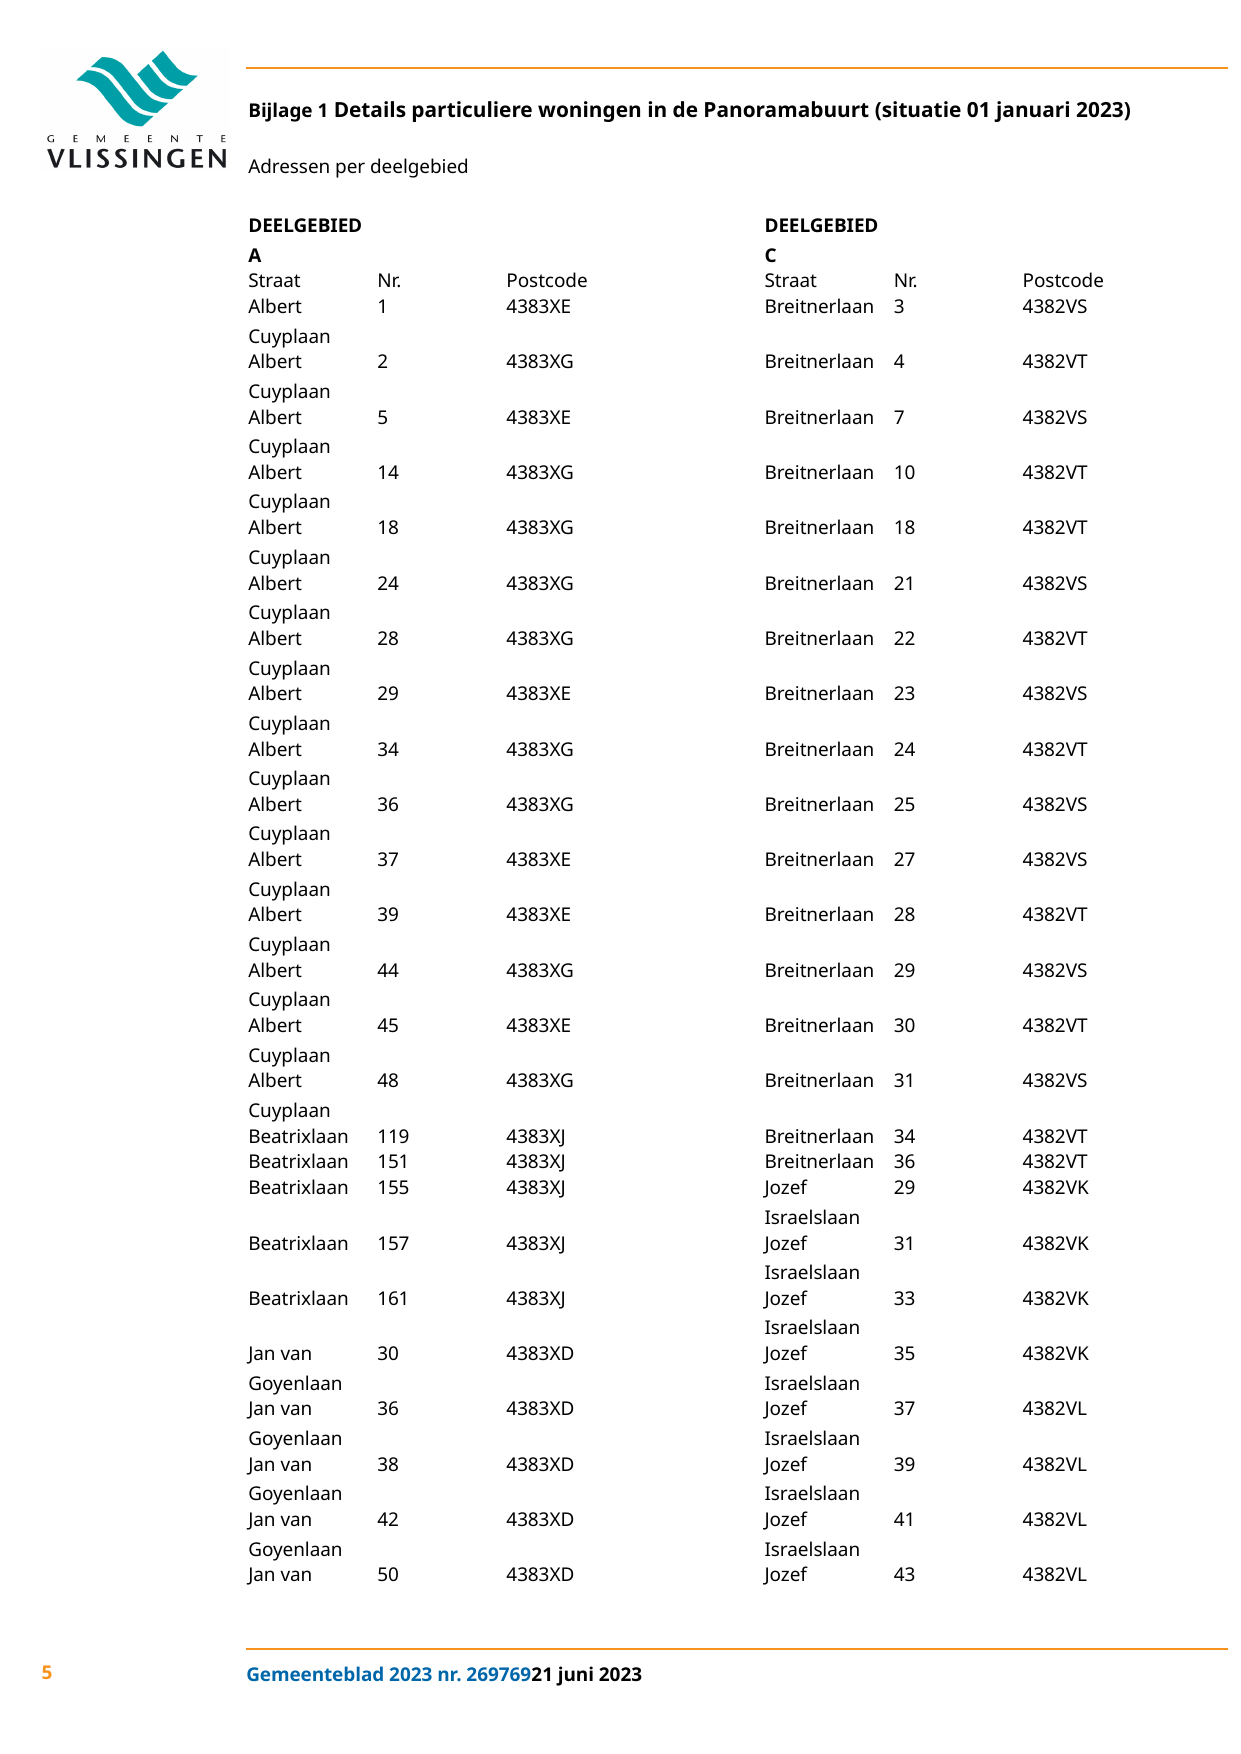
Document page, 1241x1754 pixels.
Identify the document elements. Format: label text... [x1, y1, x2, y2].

table_cell 4382VS [1023, 846, 1152, 902]
table_cell 4383XD [506, 1340, 635, 1396]
table_cell 29 [894, 957, 1022, 1012]
picture [41, 47, 231, 172]
table_header [635, 212, 764, 267]
table_cell 34 [894, 1123, 1022, 1149]
table_cell Beatrixlaan [248, 1174, 377, 1230]
table_cell Breitnerlaan [764, 902, 893, 957]
table_cell [635, 570, 764, 625]
table_cell 4 [894, 349, 1022, 404]
table_cell Jozef Israelslaan [764, 1174, 893, 1230]
table_cell Breitnerlaan [764, 293, 893, 348]
table_cell 4382VT [1023, 902, 1152, 957]
table_cell [635, 1068, 764, 1123]
table_cell 4382VS [1023, 957, 1152, 1012]
table_cell Albert Cuyplaan [248, 1068, 377, 1123]
table_cell 36 [377, 791, 506, 846]
table_cell 39 [894, 1451, 1022, 1506]
table_cell 4382VT [1023, 1123, 1152, 1149]
table_cell 29 [894, 1174, 1022, 1230]
table_cell Albert Cuyplaan [248, 902, 377, 957]
table_cell Jozef Israelslaan [764, 1506, 893, 1562]
table_cell 7 [894, 404, 1022, 459]
table_cell 4382VT [1023, 349, 1152, 404]
table_cell 4383XE [506, 293, 635, 348]
table_cell 18 [377, 515, 506, 570]
table_cell 14 [377, 459, 506, 514]
table_header [894, 212, 1022, 267]
table_cell [635, 736, 764, 791]
table_cell Albert Cuyplaan [248, 459, 377, 514]
table_cell Beatrixlaan [248, 1230, 377, 1285]
table_cell 4382VT [1023, 625, 1152, 680]
table_cell Jan van [248, 1562, 377, 1587]
table_cell 36 [377, 1396, 506, 1451]
table_cell Nr. [377, 268, 506, 293]
table_cell 4383XJ [506, 1149, 635, 1174]
table_cell Jozef Israelslaan [764, 1230, 893, 1285]
table_cell [635, 1230, 764, 1285]
table_cell Breitnerlaan [764, 957, 893, 1012]
table_cell [635, 1396, 764, 1451]
table_cell 4382VL [1023, 1396, 1152, 1451]
table_cell Straat [248, 268, 377, 293]
table_cell Postcode [1023, 268, 1152, 293]
table_cell 4383XE [506, 404, 635, 459]
table_cell 4383XG [506, 459, 635, 514]
table_cell 4383XG [506, 625, 635, 680]
table_cell 155 [377, 1174, 506, 1230]
table_cell [635, 515, 764, 570]
table_cell [635, 1451, 764, 1506]
table_cell 37 [377, 846, 506, 902]
table_cell 4383XD [506, 1451, 635, 1506]
table_cell 4383XG [506, 1068, 635, 1123]
table_cell Albert Cuyplaan [248, 515, 377, 570]
table_cell 33 [894, 1285, 1022, 1340]
table_cell 28 [894, 902, 1022, 957]
table_cell Jozef [764, 1562, 893, 1587]
table_cell [635, 680, 764, 736]
table_cell Beatrixlaan [248, 1285, 377, 1340]
table_cell Breitnerlaan [764, 736, 893, 791]
table_cell Breitnerlaan [764, 1012, 893, 1068]
table_cell 41 [894, 1506, 1022, 1562]
text Adressen per deelgebied [248, 153, 1152, 179]
table_cell Breitnerlaan [764, 680, 893, 736]
table_cell Jan van Goyenlaan [248, 1340, 377, 1396]
table_cell 119 [377, 1123, 506, 1149]
table_cell Breitnerlaan [764, 570, 893, 625]
table_cell 4382VT [1023, 1149, 1152, 1174]
table_cell 23 [894, 680, 1022, 736]
table_cell 4382VT [1023, 1012, 1152, 1068]
table_cell 48 [377, 1068, 506, 1123]
table_cell 44 [377, 957, 506, 1012]
table_cell Breitnerlaan [764, 1123, 893, 1149]
table_cell 4383XE [506, 1012, 635, 1068]
table_cell 5 [377, 404, 506, 459]
table_cell Albert Cuyplaan [248, 1012, 377, 1068]
table_cell 39 [377, 902, 506, 957]
table_cell 4382VS [1023, 791, 1152, 846]
table_cell Breitnerlaan [764, 846, 893, 902]
table_cell 4383XG [506, 570, 635, 625]
table_cell 30 [894, 1012, 1022, 1068]
table_cell Breitnerlaan [764, 459, 893, 514]
table_cell 10 [894, 459, 1022, 514]
table_cell Breitnerlaan [764, 1068, 893, 1123]
table_cell Albert Cuyplaan [248, 293, 377, 348]
table_cell 4383XJ [506, 1230, 635, 1285]
table_cell 4383XJ [506, 1174, 635, 1230]
table_cell Breitnerlaan [764, 625, 893, 680]
table_cell 4382VL [1023, 1506, 1152, 1562]
table_cell 24 [894, 736, 1022, 791]
table_cell 28 [377, 625, 506, 680]
table_cell 24 [377, 570, 506, 625]
table_cell 4383XE [506, 846, 635, 902]
table_cell 2 [377, 349, 506, 404]
table_cell Albert Cuyplaan [248, 570, 377, 625]
table_cell 4382VS [1023, 293, 1152, 348]
table_cell [635, 1340, 764, 1396]
table_cell 29 [377, 680, 506, 736]
table_cell 30 [377, 1340, 506, 1396]
table_cell 4382VS [1023, 1068, 1152, 1123]
table_cell 18 [894, 515, 1022, 570]
table_cell 4383XG [506, 957, 635, 1012]
table_cell 4382VK [1023, 1285, 1152, 1340]
table_cell Breitnerlaan [764, 515, 893, 570]
table_cell 4383XD [506, 1506, 635, 1562]
table_cell 4383XG [506, 349, 635, 404]
table_cell 4382VK [1023, 1230, 1152, 1285]
table_cell [635, 1285, 764, 1340]
table_cell 1 [377, 293, 506, 348]
table_cell 161 [377, 1285, 506, 1340]
table_cell [635, 902, 764, 957]
table_cell 4383XD [506, 1562, 635, 1587]
table_header DEELGEBIED C [764, 212, 893, 267]
table_cell [635, 1149, 764, 1174]
table_cell Nr. [894, 268, 1022, 293]
table_cell 50 [377, 1562, 506, 1587]
table_cell [635, 1012, 764, 1068]
table_cell [635, 791, 764, 846]
table_cell 21 [894, 570, 1022, 625]
table_cell 3 [894, 293, 1022, 348]
table_cell Albert Cuyplaan [248, 625, 377, 680]
text Bijlage 1 Details particuliere woningen in de Panoramabuurt (situatie 01 januari 2023) [248, 95, 1152, 123]
table_cell 45 [377, 1012, 506, 1068]
table_cell 4383XE [506, 680, 635, 736]
table_cell 25 [894, 791, 1022, 846]
table_cell 4382VT [1023, 515, 1152, 570]
table_cell 22 [894, 625, 1022, 680]
table_cell 4383XG [506, 791, 635, 846]
table_cell Breitnerlaan [764, 404, 893, 459]
table_cell Albert Cuyplaan [248, 791, 377, 846]
table_cell 4382VL [1023, 1451, 1152, 1506]
table_cell 4383XE [506, 902, 635, 957]
table_cell Jan van Goyenlaan [248, 1506, 377, 1562]
table_cell 4383XJ [506, 1285, 635, 1340]
table_cell [635, 1123, 764, 1149]
table_cell 4382VS [1023, 404, 1152, 459]
table_cell Jozef Israelslaan [764, 1340, 893, 1396]
table_cell Jozef Israelslaan [764, 1451, 893, 1506]
table_cell [635, 1174, 764, 1230]
table_cell 4382VK [1023, 1174, 1152, 1230]
table_cell 4382VT [1023, 736, 1152, 791]
table_cell 27 [894, 846, 1022, 902]
table_cell 4383XJ [506, 1123, 635, 1149]
table_cell 4382VL [1023, 1562, 1152, 1587]
table_cell Beatrixlaan [248, 1123, 377, 1149]
table_cell [635, 625, 764, 680]
table_cell [635, 957, 764, 1012]
table_cell 4382VT [1023, 459, 1152, 514]
table_cell Postcode [506, 268, 635, 293]
table_cell 4383XG [506, 515, 635, 570]
table_cell [635, 404, 764, 459]
table_cell 35 [894, 1340, 1022, 1396]
table_cell Albert Cuyplaan [248, 736, 377, 791]
table_cell 151 [377, 1149, 506, 1174]
table_cell Jozef Israelslaan [764, 1285, 893, 1340]
table_cell 4382VS [1023, 570, 1152, 625]
table_cell [635, 846, 764, 902]
table_cell Jan van Goyenlaan [248, 1396, 377, 1451]
table_cell 31 [894, 1230, 1022, 1285]
table_cell Jan van Goyenlaan [248, 1451, 377, 1506]
table_cell Jozef Israelslaan [764, 1396, 893, 1451]
table_cell Albert Cuyplaan [248, 404, 377, 459]
table_cell [635, 1506, 764, 1562]
table_header [506, 212, 635, 267]
table_header [377, 212, 506, 267]
table_cell [635, 268, 764, 293]
table_cell Beatrixlaan [248, 1149, 377, 1174]
table_cell 36 [894, 1149, 1022, 1174]
table_header DEELGEBIED A [248, 212, 377, 267]
table_cell [635, 1562, 764, 1587]
table_cell 4383XG [506, 736, 635, 791]
table_cell Albert Cuyplaan [248, 846, 377, 902]
table_cell Albert Cuyplaan [248, 957, 377, 1012]
table_cell Albert Cuyplaan [248, 349, 377, 404]
table_cell Albert Cuyplaan [248, 680, 377, 736]
table_cell 34 [377, 736, 506, 791]
table_cell Breitnerlaan [764, 791, 893, 846]
table_cell [635, 293, 764, 348]
table_cell 4383XD [506, 1396, 635, 1451]
table_cell 4382VS [1023, 680, 1152, 736]
table_cell Straat [764, 268, 893, 293]
table_cell 38 [377, 1451, 506, 1506]
table_cell 42 [377, 1506, 506, 1562]
table_cell 4382VK [1023, 1340, 1152, 1396]
table_cell 43 [894, 1562, 1022, 1587]
table_cell Breitnerlaan [764, 349, 893, 404]
table_header [1023, 212, 1152, 267]
table_cell [635, 349, 764, 404]
table_cell Breitnerlaan [764, 1149, 893, 1174]
table_cell 157 [377, 1230, 506, 1285]
table_cell 31 [894, 1068, 1022, 1123]
table_cell 37 [894, 1396, 1022, 1451]
table_cell [635, 459, 764, 514]
